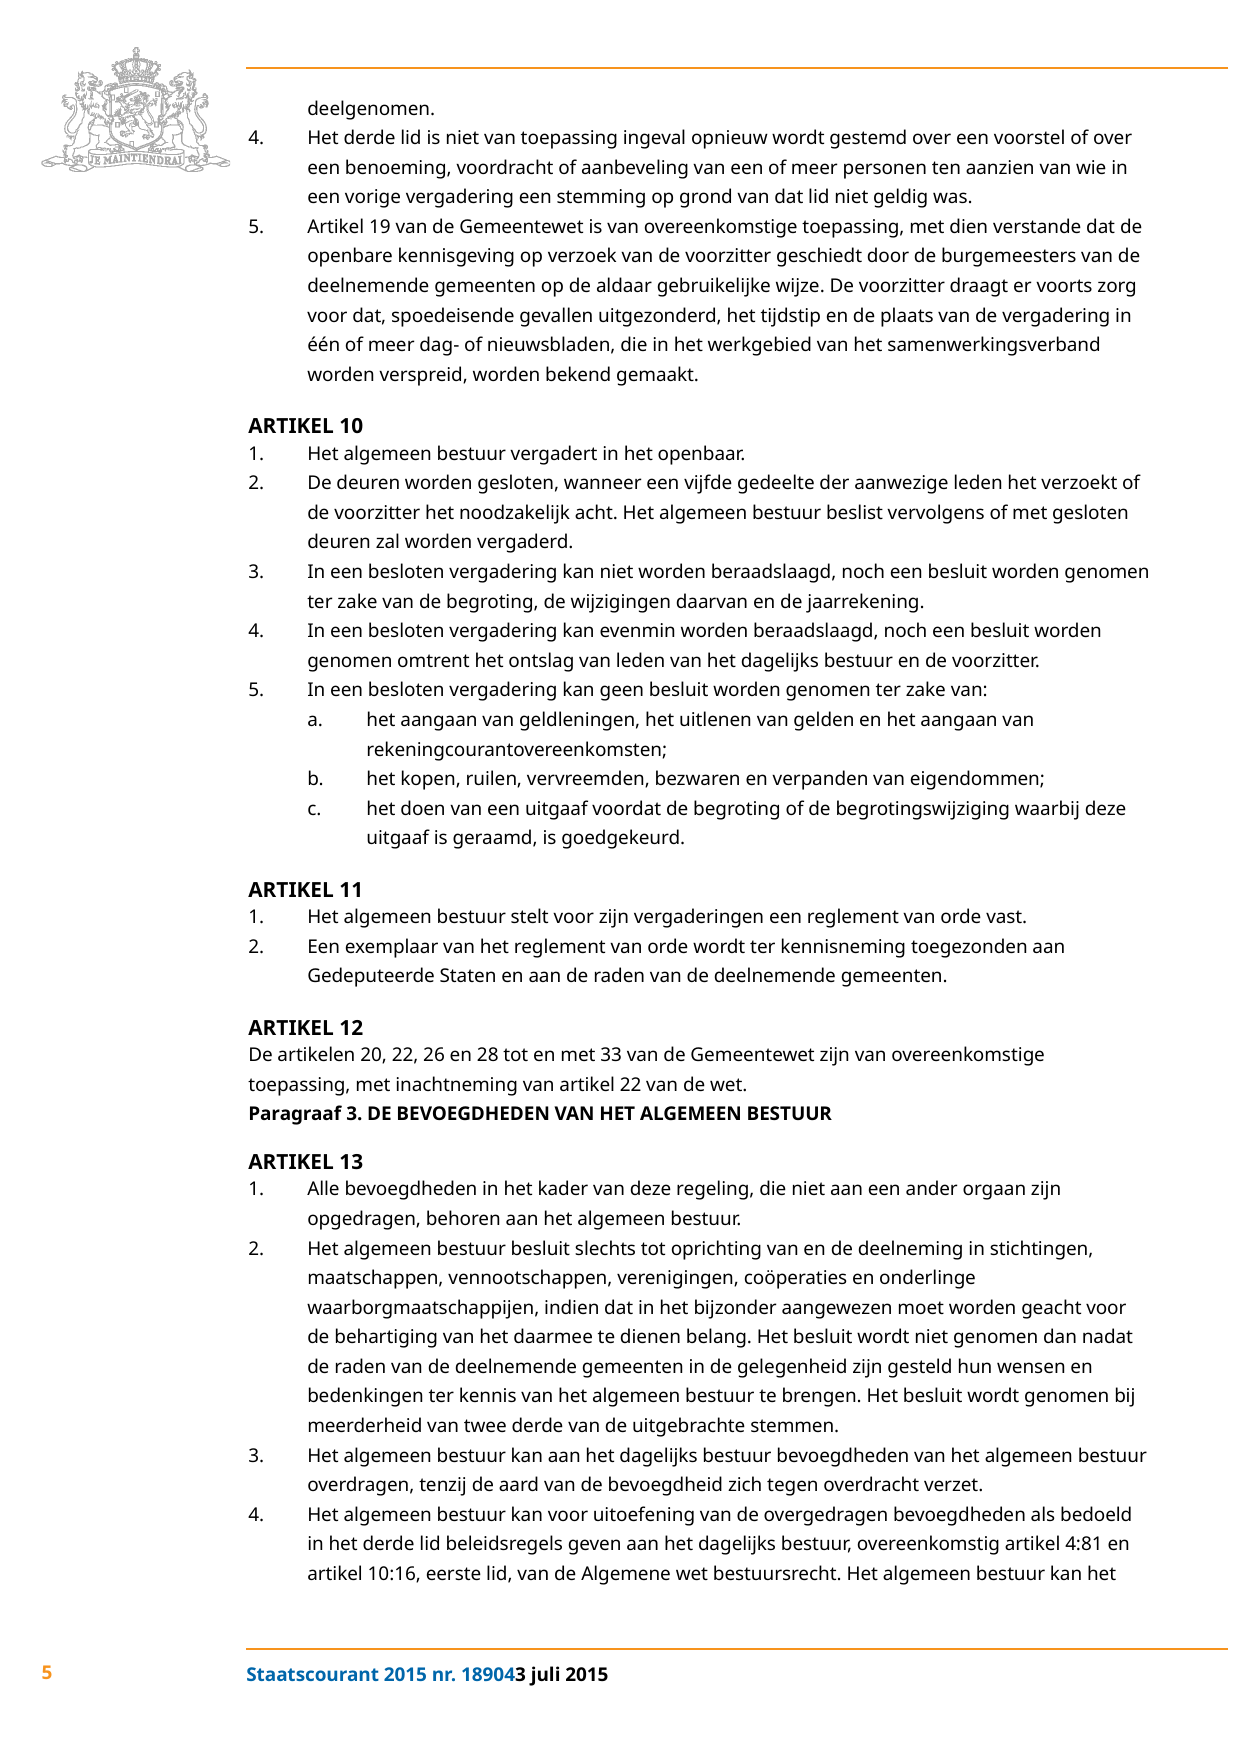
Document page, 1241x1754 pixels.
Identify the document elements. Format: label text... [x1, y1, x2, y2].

text ARTIKEL 12 [248, 1013, 1152, 1041]
list In een besloten vergadering kan geen besluit worden genomen ter zake van: [248, 677, 1152, 702]
text ARTIKEL 10 [248, 411, 1152, 440]
list De deuren worden gesloten, wanneer een vijfde gedeelte der aanwezige leden het verzoekt of de voorzitter het noodzakelijk acht. Het algemeen bestuur beslist vervolgens of met gesloten deuren zal worden vergaderd. [248, 469, 1152, 554]
list Alle bevoegdheden in het kader van deze regeling, die niet aan een ander orgaan zijn opgedragen, behoren aan het algemeen bestuur. [248, 1176, 1152, 1231]
text De artikelen 20, 22, 26 en 28 tot en met 33 van de Gemeentewet zijn van overeenkomstige toepassing, met inachtneming van artikel 22 van de wet. [248, 1041, 1152, 1097]
list Het derde lid is niet van toepassing ingeval opnieuw wordt gestemd over een voorstel of over een benoeming, voordracht of aanbeveling van een of meer personen ten aanzien van wie in een vorige vergadering een stemming op grond van dat lid niet geldig was. [248, 124, 1152, 209]
list Het algemeen bestuur kan aan het dagelijks bestuur bevoegdheden van het algemeen bestuur overdragen, tenzij de aard van de bevoegdheid zich tegen overdracht verzet. [248, 1442, 1152, 1497]
picture [41, 47, 231, 172]
list Het algemeen bestuur kan voor uitoefening van de overgedragen bevoegdheden als bedoeld in het derde lid beleidsregels geven aan het dagelijks bestuur, overeenkomstig artikel 4:81 en artikel 10:16, eerste lid, van de Algemene wet bestuursrecht. Het algemeen bestuur kan het [248, 1501, 1152, 1586]
text Paragraaf 3. DE BEVOEGDHEDEN VAN HET ALGEMEEN BESTUUR [248, 1101, 1152, 1126]
list Artikel 19 van de Gemeentewet is van overeenkomstige toepassing, met dien verstande dat de openbare kennisgeving op verzoek van de voorzitter geschiedt door de burgemeesters van de deelnemende gemeenten op de aldaar gebruikelijke wijze. De voorzitter draagt er voorts zorg voor dat, spoedeisende gevallen uitgezonderd, het tijdstip en de plaats van de vergadering in één of meer dag- of nieuwsbladen, die in het werkgebied van het samenwerkingsverband worden verspreid, worden bekend gemaakt. [248, 213, 1152, 387]
list Het algemeen bestuur besluit slechts tot oprichting van en de deelneming in stichtingen, maatschappen, vennootschappen, verenigingen, coöperaties en onderlinge waarborgmaatschappijen, indien dat in het bijzonder aangewezen moet worden geacht voor de behartiging van het daarmee te dienen belang. Het besluit wordt niet genomen dan nadat de raden van de deelnemende gemeenten in de gelegenheid zijn gesteld hun wensen en bedenkingen ter kennis van het algemeen bestuur te brengen. Het besluit wordt genomen bij meerderheid van twee derde van de uitgebrachte stemmen. [248, 1235, 1152, 1438]
list het doen van een uitgaaf voordat de begroting of de begrotingswijziging waarbij deze uitgaaf is geraamd, is goedgekeurd. [307, 795, 1152, 850]
list deelgenomen. [248, 95, 1152, 121]
list Het algemeen bestuur stelt voor zijn vergaderingen een reglement van orde vast. [248, 903, 1152, 929]
list het kopen, ruilen, vervreemden, bezwaren en verpanden van eigendommen; [307, 765, 1152, 791]
list In een besloten vergadering kan niet worden beraadslaagd, noch een besluit worden genomen ter zake van de begroting, de wijzigingen daarvan en de jaarrekening. [248, 558, 1152, 613]
text ARTIKEL 11 [248, 875, 1152, 903]
text ARTIKEL 13 [248, 1147, 1152, 1176]
list In een besloten vergadering kan evenmin worden beraadslaagd, noch een besluit worden genomen omtrent het ontslag van leden van het dagelijks bestuur en de voorzitter. [248, 617, 1152, 673]
list Een exemplaar van het reglement van orde wordt ter kennisneming toegezonden aan Gedeputeerde Staten en aan de raden van de deelnemende gemeenten. [248, 933, 1152, 988]
list het aangaan van geldleningen, het uitlenen van gelden en het aangaan van rekeningcourantovereenkomsten; [307, 706, 1152, 761]
list Het algemeen bestuur vergadert in het openbaar. [248, 440, 1152, 466]
